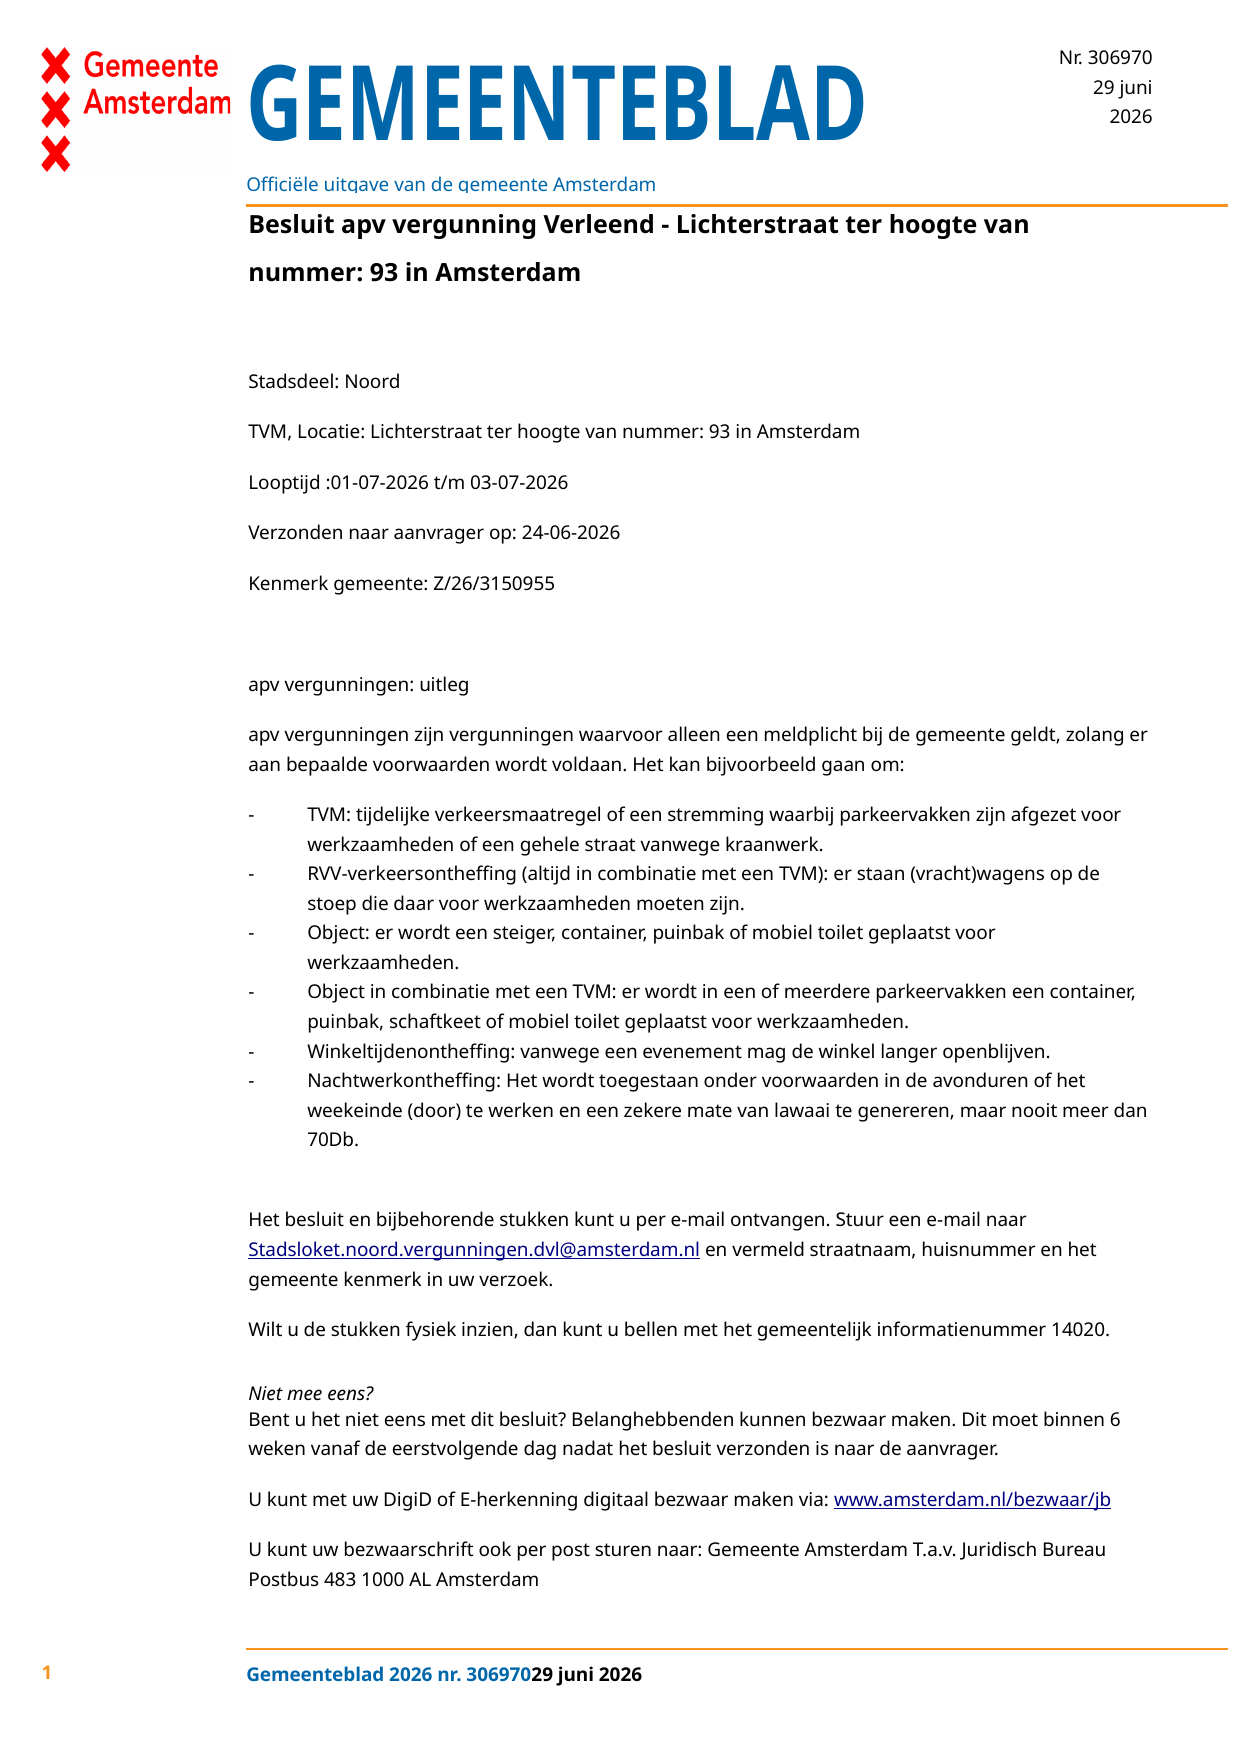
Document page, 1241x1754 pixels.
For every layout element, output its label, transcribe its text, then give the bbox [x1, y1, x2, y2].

picture [41, 47, 231, 172]
text Niet mee eens? [248, 1380, 1152, 1406]
text Het besluit en bijbehorende stukken kunt u per e-mail ontvangen. Stuur een e-mail naar Stadsloket.noord.vergunningen.dvl@amsterdam.nl en vermeld straatnaam, huisnummer en het gemeente kenmerk in uw verzoek. [248, 1207, 1152, 1292]
text Stadsdeel: Noord [248, 368, 1152, 394]
text apv vergunningen: uitleg [248, 671, 1152, 697]
text Bent u het niet eens met dit besluit? Belanghebbenden kunnen bezwaar maken. Dit moet binnen 6 weken vanaf de eerstvolgende dag nadat het besluit verzonden is naar de aanvrager. [248, 1406, 1152, 1461]
text Verzonden naar aanvrager op: 24-06-2026 [248, 519, 1152, 545]
text Kenmerk gemeente: Z/26/3150955 [248, 570, 1152, 596]
text U kunt uw bezwaarschrift ook per post sturen naar: Gemeente Amsterdam T.a.v. Juridisch Bureau Postbus 483 1000 AL Amsterdam [248, 1536, 1152, 1592]
text TVM, Locatie: Lichterstraat ter hoogte van nummer: 93 in Amsterdam [248, 419, 1152, 444]
list Object: er wordt een steiger, container, puinbak of mobiel toilet geplaatst voor werkzaamheden. [248, 919, 1152, 975]
list TVM: tijdelijke verkeersmaatregel of een stremming waarbij parkeervakken zijn afgezet voor werkzaamheden of een gehele straat vanwege kraanwerk. [248, 801, 1152, 857]
list Object in combinatie met een TVM: er wordt in een of meerdere parkeervakken een container, puinbak, schaftkeet of mobiel toilet geplaatst voor werkzaamheden. [248, 979, 1152, 1034]
text apv vergunningen zijn vergunningen waarvoor alleen een meldplicht bij de gemeente geldt, zolang er aan bepaalde voorwaarden wordt voldaan. Het kan bijvoorbeeld gaan om: [248, 721, 1152, 777]
list RVV-verkeersontheffing (altijd in combinatie met een TVM): er staan (vracht)wagens op de stoep die daar voor werkzaamheden moeten zijn. [248, 860, 1152, 916]
text Wilt u de stukken fysiek inzien, dan kunt u bellen met het gemeentelijk informatienummer 14020. [248, 1316, 1152, 1342]
list Nachtwerkontheffing: Het wordt toegestaan onder voorwaarden in de avonduren of het weekeinde (door) te werken en een zekere mate van lawaai te genereren, maar nooit meer dan 70Db. [248, 1067, 1152, 1152]
list Winkeltijdenontheffing: vanwege een evenement mag de winkel langer openblijven. [248, 1038, 1152, 1064]
text U kunt met uw DigiD of E-herkenning digitaal bezwaar maken via: www.amsterdam.nl/bezwaar/jb [248, 1486, 1152, 1512]
text Looptijd :01-07-2026 t/m 03-07-2026 [248, 469, 1152, 495]
text Besluit apv vergunning Verleend - Lichterstraat ter hoogte van nummer: 93 in Amsterdam [248, 207, 1152, 288]
